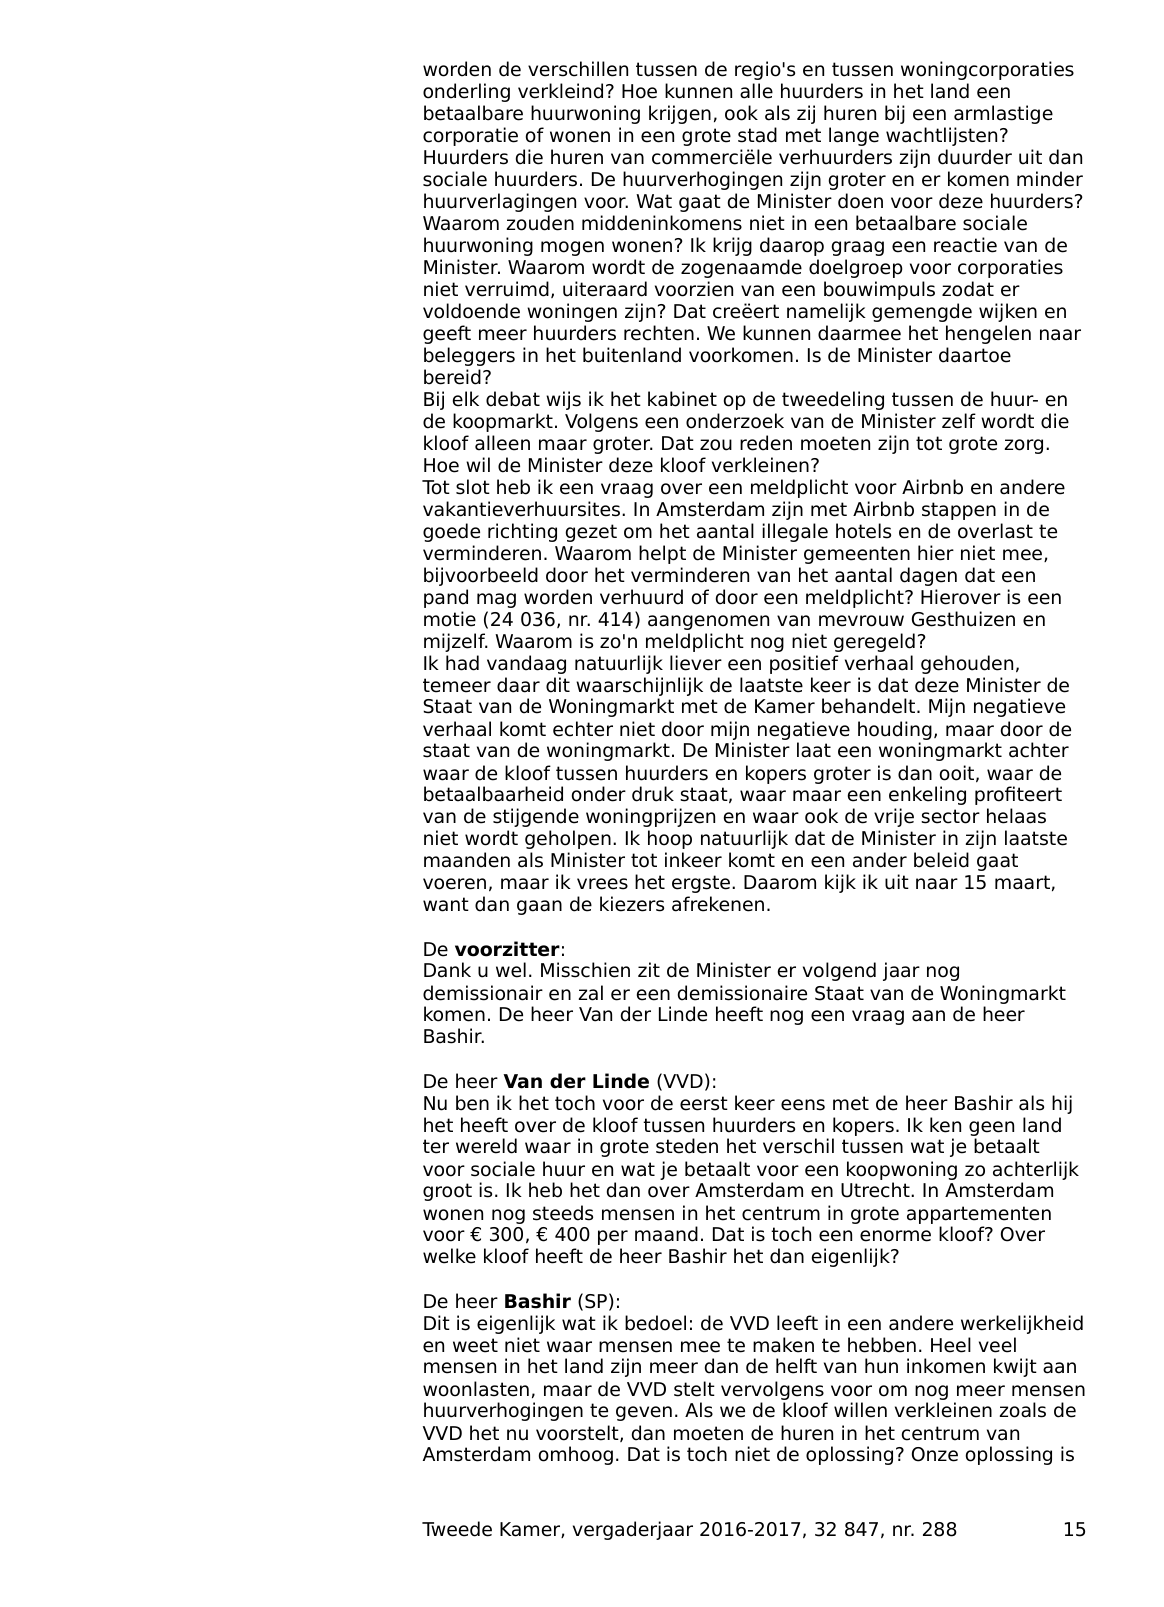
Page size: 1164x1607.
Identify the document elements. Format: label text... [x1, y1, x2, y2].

text Bij elk debat wijs ik het kabinet op de tweedeling tussen de huur- en de koopmarkt. Volgens een onderzoek van de Minister zelf wordt die kloof alleen maar groter. Dat zou reden moeten zijn tot grote zorg. Hoe wil de Minister deze kloof verkleinen? [422, 389, 1087, 477]
text worden de verschillen tussen de regio's en tussen woningcorporaties onderling verkleind? Hoe kunnen alle huurders in het land een betaalbare huurwoning krijgen, ook als zij huren bij een armlastige corporatie of wonen in een grote stad met lange wachtlijsten? [422, 59, 1087, 147]
text Dank u wel. Misschien zit de Minister er volgend jaar nog demissionair en zal er een demissionaire Staat van de Woningmarkt komen. De heer Van der Linde heeft nog een vraag aan de heer Bashir. [422, 960, 1087, 1048]
text Dit is eigenlijk wat ik bedoel: de VVD leeft in een andere werkelijkheid en weet niet waar mensen mee te maken te hebben. Heel veel mensen in het land zijn meer dan de helft van hun inkomen kwijt aan woonlasten, maar de VVD stelt vervolgens voor om nog meer mensen huurverhogingen te geven. Als we de kloof willen verkleinen zoals de VVD het nu voorstelt, dan moeten de huren in het centrum van Amsterdam omhoog. Dat is toch niet de oplossing? Onze oplossing is [422, 1312, 1087, 1466]
text De heer Van der Linde (VVD): [422, 1071, 1087, 1092]
text Tot slot heb ik een vraag over een meldplicht voor Airbnb en andere vakantieverhuursites. In Amsterdam zijn met Airbnb stappen in de goede richting gezet om het aantal illegale hotels en de overlast te verminderen. Waarom helpt de Minister gemeenten hier niet mee, bijvoorbeeld door het verminderen van het aantal dagen dat een pand mag worden verhuurd of door een meldplicht? Hierover is een motie (24 036, nr. 414) aangenomen van mevrouw Gesthuizen en mijzelf. Waarom is zo'n meldplicht nog niet geregeld? [422, 477, 1087, 652]
text De heer Bashir (SP): [422, 1291, 1087, 1312]
text Nu ben ik het toch voor de eerst keer eens met de heer Bashir als hij het heeft over de kloof tussen huurders en kopers. Ik ken geen land ter wereld waar in grote steden het verschil tussen wat je betaalt voor sociale huur en wat je betaalt voor een koopwoning zo achterlijk groot is. Ik heb het dan over Amsterdam en Utrecht. In Amsterdam wonen nog steeds mensen in het centrum in grote appartementen voor € 300, € 400 per maand. Dat is toch een enorme kloof? Over welke kloof heeft de heer Bashir het dan eigenlijk? [422, 1092, 1087, 1268]
text Huurders die huren van commerciële verhuurders zijn duurder uit dan sociale huurders. De huurverhogingen zijn groter en er komen minder huurverlagingen voor. Wat gaat de Minister doen voor deze huurders? Waarom zouden middeninkomens niet in een betaalbare sociale huurwoning mogen wonen? Ik krijg daarop graag een reactie van de Minister. Waarom wordt de zogenaamde doelgroep voor corporaties niet verruimd, uiteraard voorzien van een bouwimpuls zodat er voldoende woningen zijn? Dat creëert namelijk gemengde wijken en geeft meer huurders rechten. We kunnen daarmee het hengelen naar beleggers in het buitenland voorkomen. Is de Minister daartoe bereid? [422, 147, 1087, 389]
text Ik had vandaag natuurlijk liever een positief verhaal gehouden, temeer daar dit waarschijnlijk de laatste keer is dat deze Minister de Staat van de Woningmarkt met de Kamer behandelt. Mijn negatieve verhaal komt echter niet door mijn negatieve houding, maar door de staat van de woningmarkt. De Minister laat een woningmarkt achter waar de kloof tussen huurders en kopers groter is dan ooit, waar de betaalbaarheid onder druk staat, waar maar een enkeling profiteert van de stijgende woningprijzen en waar ook de vrije sector helaas niet wordt geholpen. Ik hoop natuurlijk dat de Minister in zijn laatste maanden als Minister tot inkeer komt en een ander beleid gaat voeren, maar ik vrees het ergste. Daarom kijk ik uit naar 15 maart, want dan gaan de kiezers afrekenen. [422, 652, 1087, 916]
text De voorzitter: [422, 938, 1087, 960]
